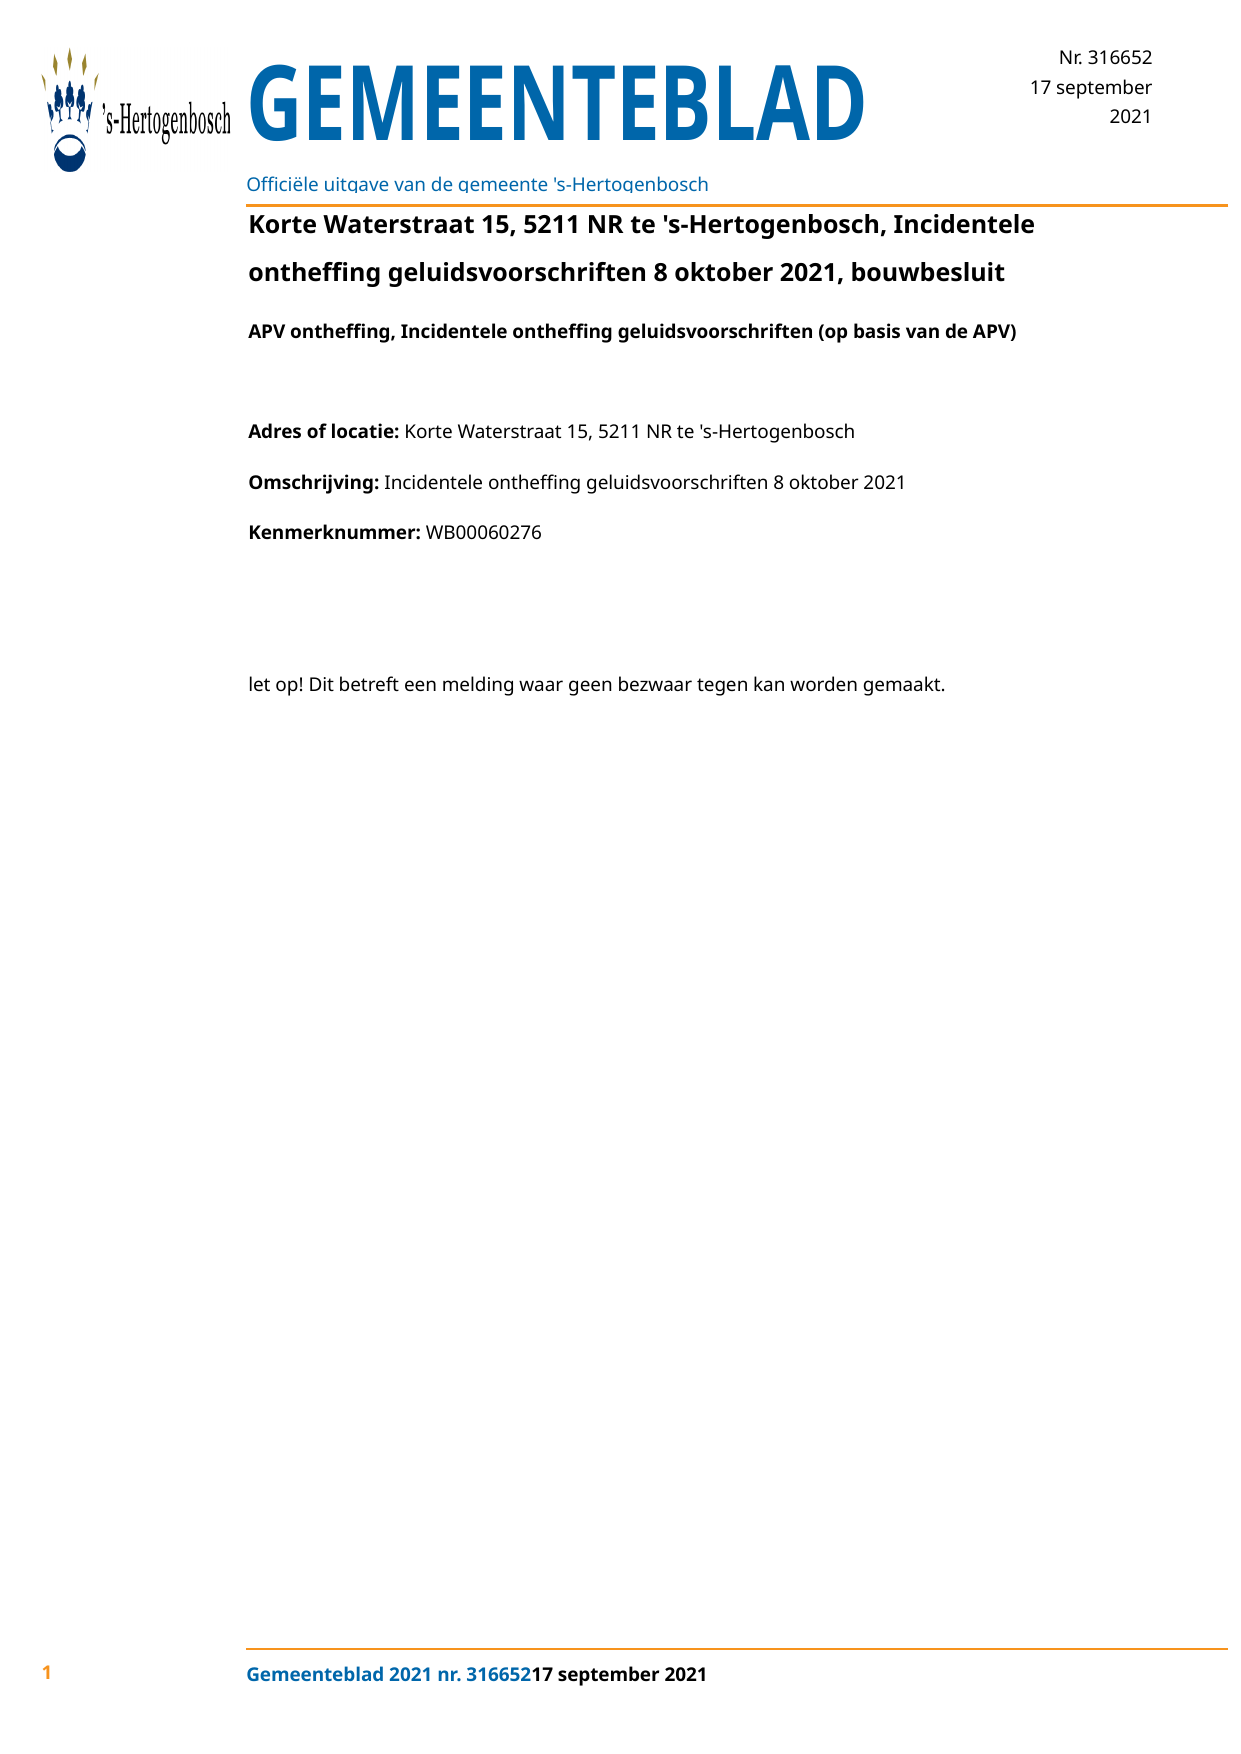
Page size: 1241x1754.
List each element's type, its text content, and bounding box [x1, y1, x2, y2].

text Korte Waterstraat 15, 5211 NR te 's-Hertogenbosch, Incidentele ontheffing geluidsvoorschriften 8 oktober 2021, bouwbesluit [248, 207, 1152, 288]
text Kenmerknummer: WB00060276 [248, 519, 1152, 545]
text Omschrijving: Incidentele ontheffing geluidsvoorschriften 8 oktober 2021 [248, 469, 1152, 495]
text Adres of locatie: Korte Waterstraat 15, 5211 NR te 's-Hertogenbosch [248, 419, 1152, 444]
picture [41, 47, 231, 172]
text APV ontheffing, Incidentele ontheffing geluidsvoorschriften (op basis van de APV) [248, 318, 1152, 344]
text let op! Dit betreft een melding waar geen bezwaar tegen kan worden gemaakt. [248, 671, 1152, 697]
